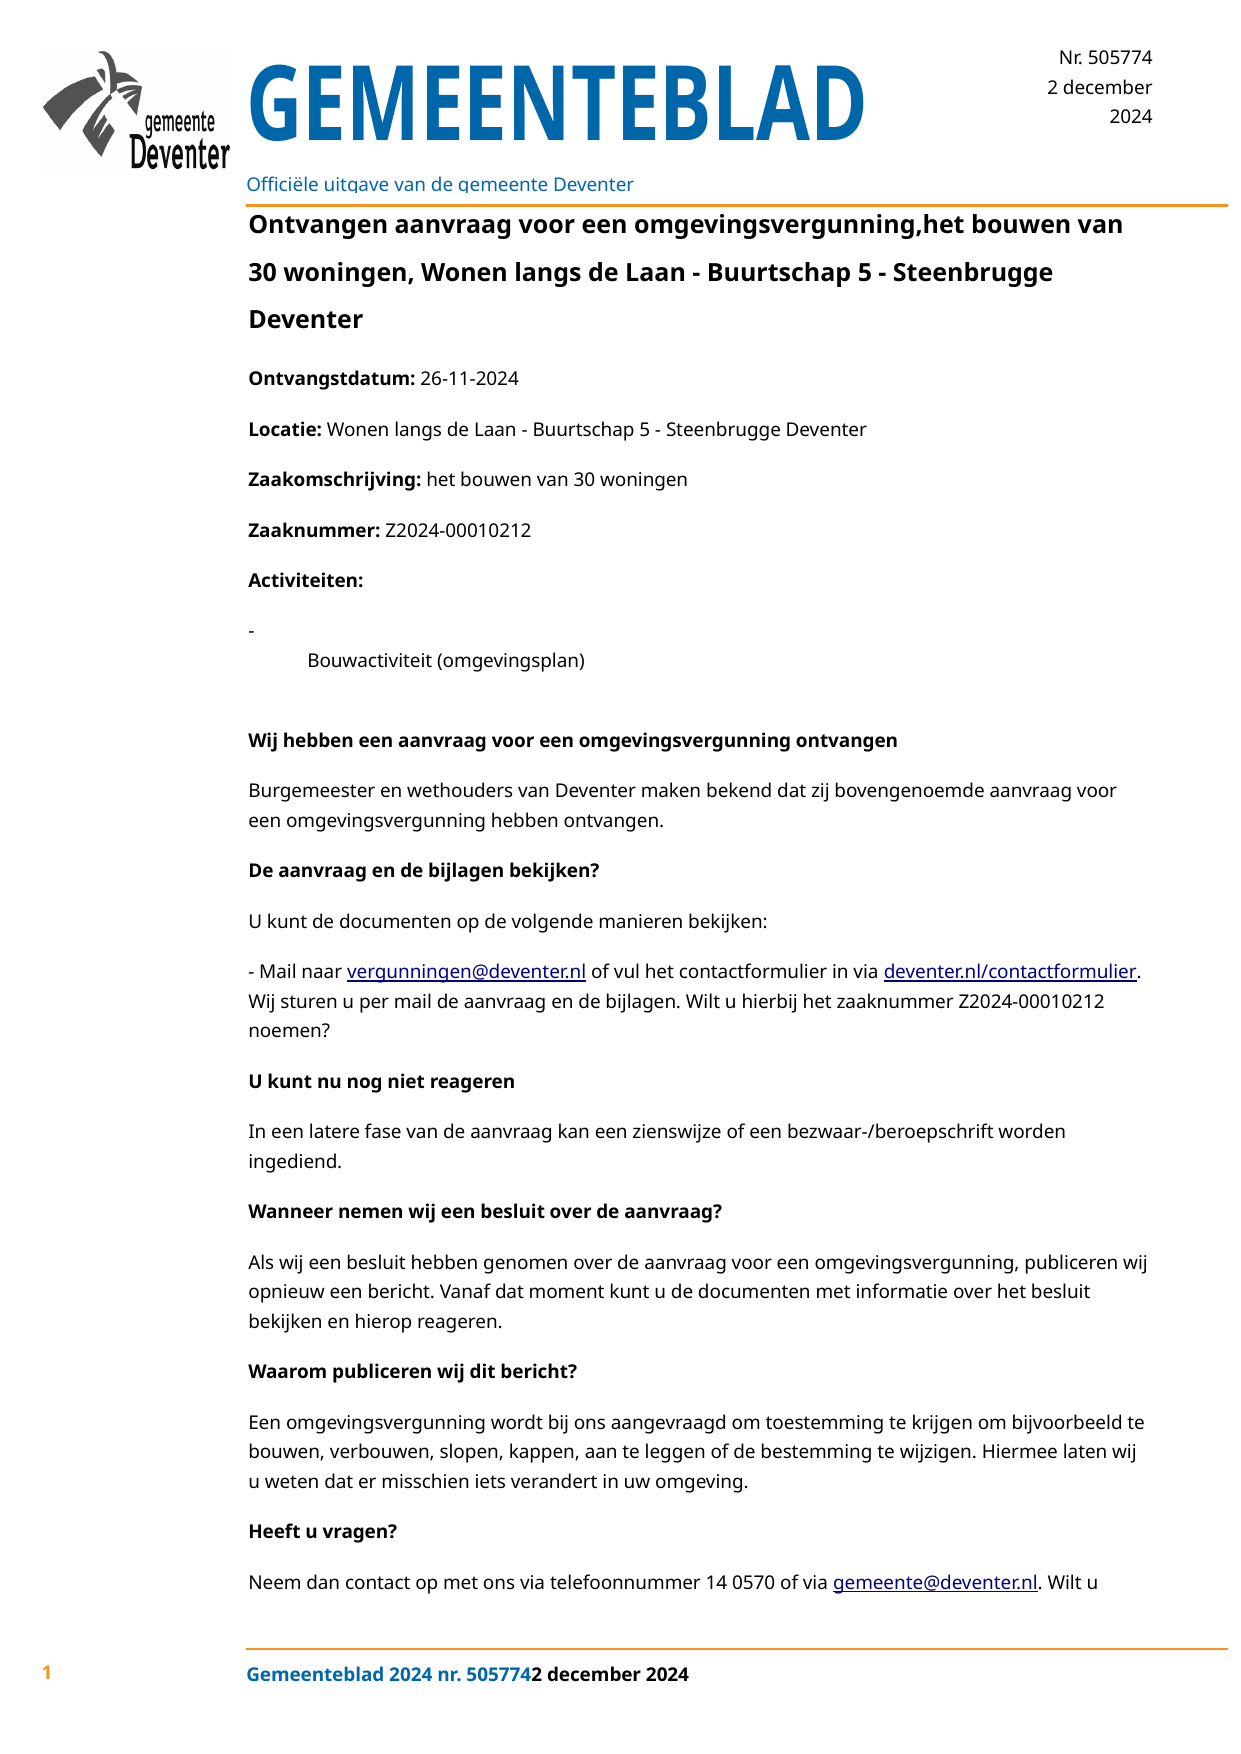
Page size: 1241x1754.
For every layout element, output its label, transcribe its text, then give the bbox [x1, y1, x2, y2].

text In een latere fase van de aanvraag kan een zienswijze of een bezwaar-/beroepschrift worden ingediend. [248, 1118, 1152, 1174]
text Locatie: Wonen langs de Laan - Buurtschap 5 - Steenbrugge Deventer [248, 416, 1152, 442]
text Activiteiten: [248, 567, 1152, 593]
list Bouwactiviteit (omgevingsplan) [248, 647, 1152, 673]
text Zaakomschrijving: het bouwen van 30 woningen [248, 466, 1152, 492]
text Wanneer nemen wij een besluit over de aanvraag? [248, 1198, 1152, 1224]
text Ontvangen aanvraag voor een omgevingsvergunning,het bouwen van 30 woningen, Wonen langs de Laan - Buurtschap 5 - Steenbrugge Deventer [248, 207, 1152, 336]
text U kunt nu nog niet reageren [248, 1068, 1152, 1094]
text - Mail naar vergunningen@deventer.nl of vul het contactformulier in via deventer.nl/contactformulier. Wij sturen u per mail de aanvraag en de bijlagen. Wilt u hierbij het zaaknummer Z2024-00010212 noemen? [248, 958, 1152, 1043]
text U kunt de documenten op de volgende manieren bekijken: [248, 908, 1152, 934]
text Waarom publiceren wij dit bericht? [248, 1358, 1152, 1384]
text Wij hebben een aanvraag voor een omgevingsvergunning ontvangen [248, 727, 1152, 753]
picture [41, 47, 231, 172]
text Zaaknummer: Z2024-00010212 [248, 517, 1152, 542]
text Ontvangstdatum: 26-11-2024 [248, 366, 1152, 391]
text Heeft u vragen? [248, 1518, 1152, 1544]
text Neem dan contact op met ons via telefoonnummer 14 0570 of via gemeente@deventer.nl. Wilt u [248, 1569, 1152, 1594]
text De aanvraag en de bijlagen bekijken? [248, 858, 1152, 883]
text Een omgevingsvergunning wordt bij ons aangevraagd om toestemming te krijgen om bijvoorbeeld te bouwen, verbouwen, slopen, kappen, aan te leggen of de bestemming te wijzigen. Hiermee laten wij u weten dat er misschien iets verandert in uw omgeving. [248, 1409, 1152, 1494]
text Als wij een besluit hebben genomen over de aanvraag voor een omgevingsvergunning, publiceren wij opnieuw een bericht. Vanaf dat moment kunt u de documenten met informatie over het besluit bekijken en hierop reageren. [248, 1249, 1152, 1334]
text Burgemeester en wethouders van Deventer maken bekend dat zij bovengenoemde aanvraag voor een omgevingsvergunning hebben ontvangen. [248, 778, 1152, 833]
